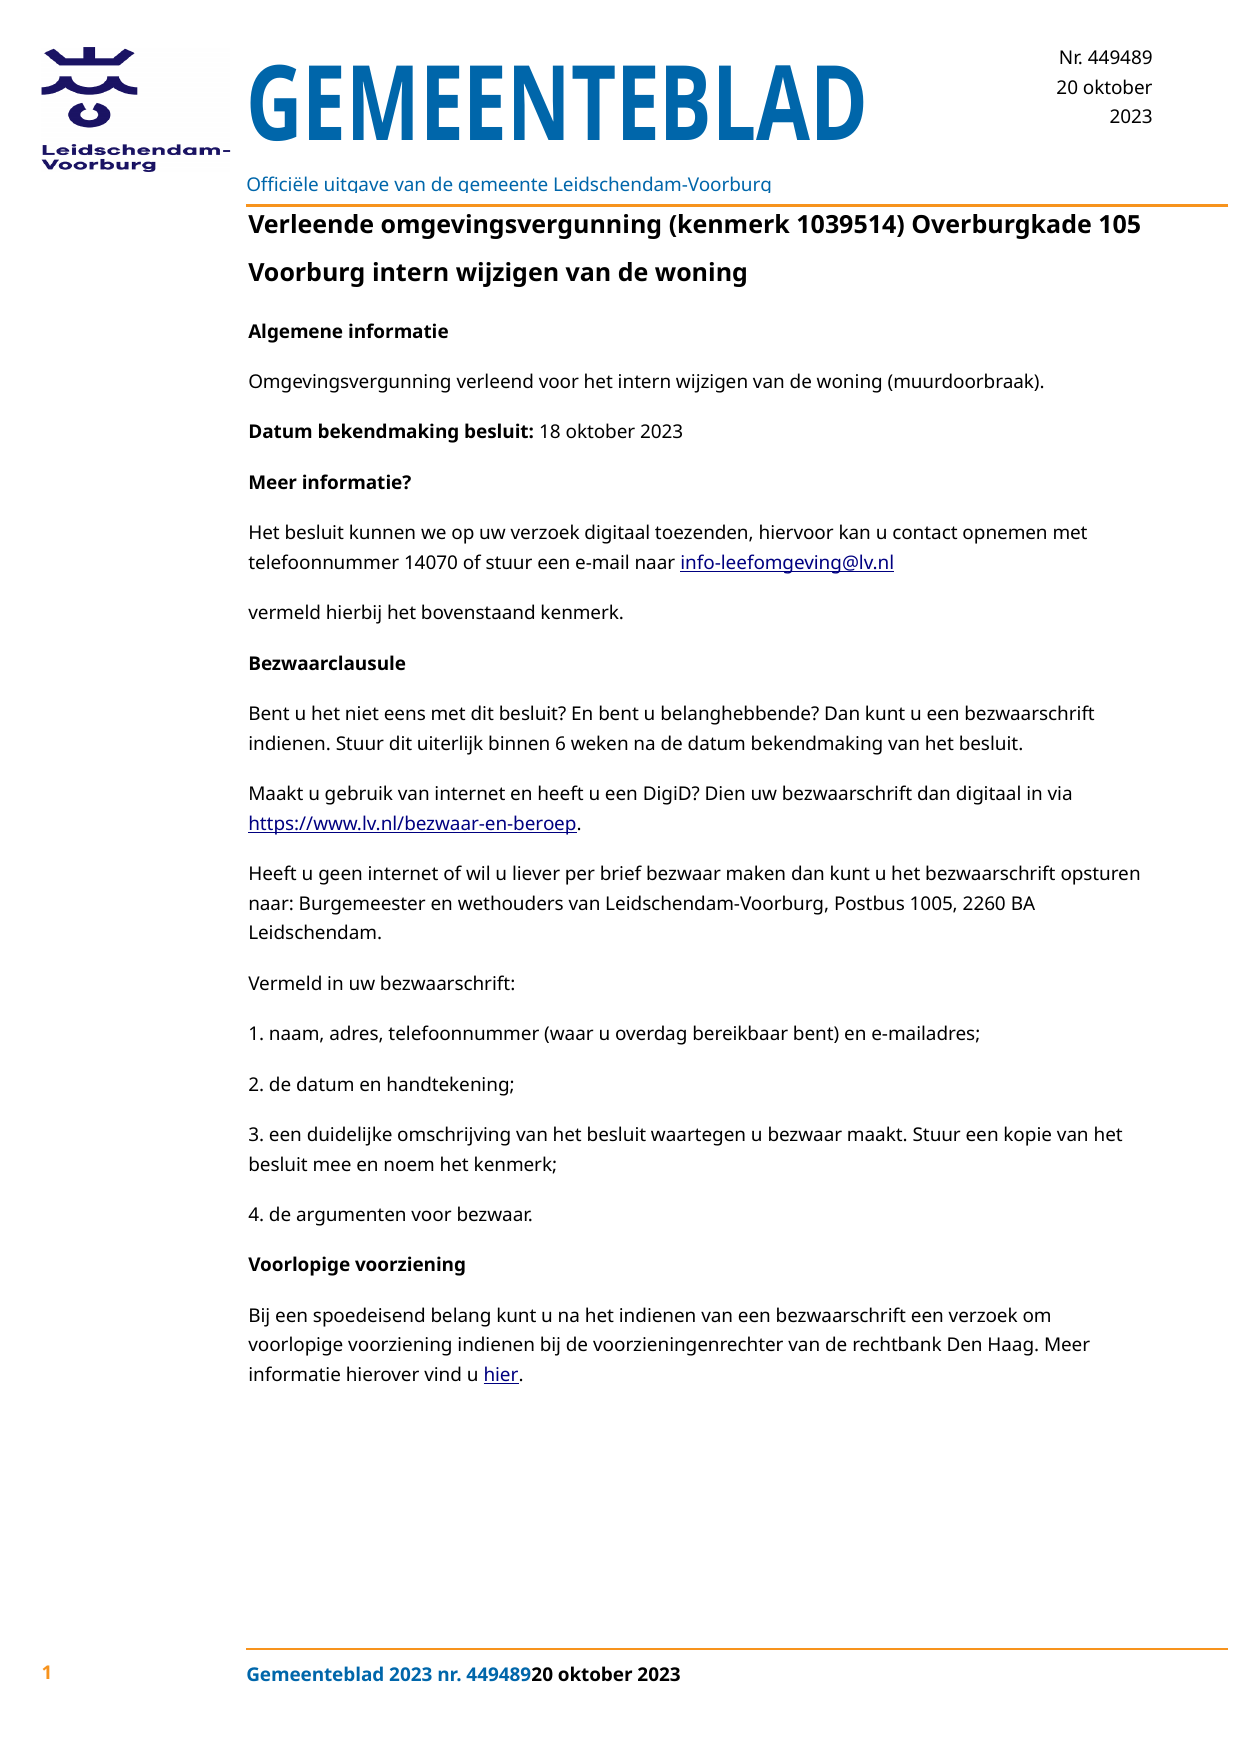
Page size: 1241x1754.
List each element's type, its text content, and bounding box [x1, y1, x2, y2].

text Verleende omgevingsvergunning (kenmerk 1039514) Overburgkade 105 Voorburg intern wijzigen van de woning [248, 207, 1152, 288]
text Voorlopige voorziening [248, 1252, 1152, 1277]
text 1. naam, adres, telefoonnummer (waar u overdag bereikbaar bent) en e-mailadres; [248, 1020, 1152, 1046]
text Bezwaarclausule [248, 650, 1152, 676]
text vermeld hierbij het bovenstaand kenmerk. [248, 599, 1152, 625]
text Vermeld in uw bezwaarschrift: [248, 970, 1152, 996]
text Omgevingsvergunning verleend voor het intern wijzigen van de woning (muurdoorbraak). [248, 368, 1152, 394]
text 3. een duidelijke omschrijving van het besluit waartegen u bezwaar maakt. Stuur een kopie van het besluit mee en noem het kenmerk; [248, 1121, 1152, 1177]
text Maakt u gebruik van internet en heeft u een DigiD? Dien uw bezwaarschrift dan digitaal in via https://www.lv.nl/bezwaar-en-beroep. [248, 780, 1152, 836]
text Meer informatie? [248, 469, 1152, 495]
text Bij een spoedeisend belang kunt u na het indienen van een bezwaarschrift een verzoek om voorlopige voorziening indienen bij de voorzieningenrechter van de rechtbank Den Haag. Meer informatie hierover vind u hier. [248, 1302, 1152, 1387]
text Bent u het niet eens met dit besluit? En bent u belanghebbende? Dan kunt u een bezwaarschrift indienen. Stuur dit uiterlijk binnen 6 weken na de datum bekendmaking van het besluit. [248, 700, 1152, 756]
text 2. de datum en handtekening; [248, 1071, 1152, 1097]
text Heeft u geen internet of wil u liever per brief bezwaar maken dan kunt u het bezwaarschrift opsturen naar: Burgemeester en wethouders van Leidschendam-Voorburg, Postbus 1005, 2260 BA Leidschendam. [248, 860, 1152, 945]
text Het besluit kunnen we op uw verzoek digitaal toezenden, hiervoor kan u contact opnemen met telefoonnummer 14070 of stuur een e-mail naar info-leefomgeving@lv.nl [248, 519, 1152, 575]
text Algemene informatie [248, 318, 1152, 344]
text 4. de argumenten voor bezwaar. [248, 1201, 1152, 1227]
picture [41, 47, 231, 172]
text Datum bekendmaking besluit: 18 oktober 2023 [248, 419, 1152, 444]
